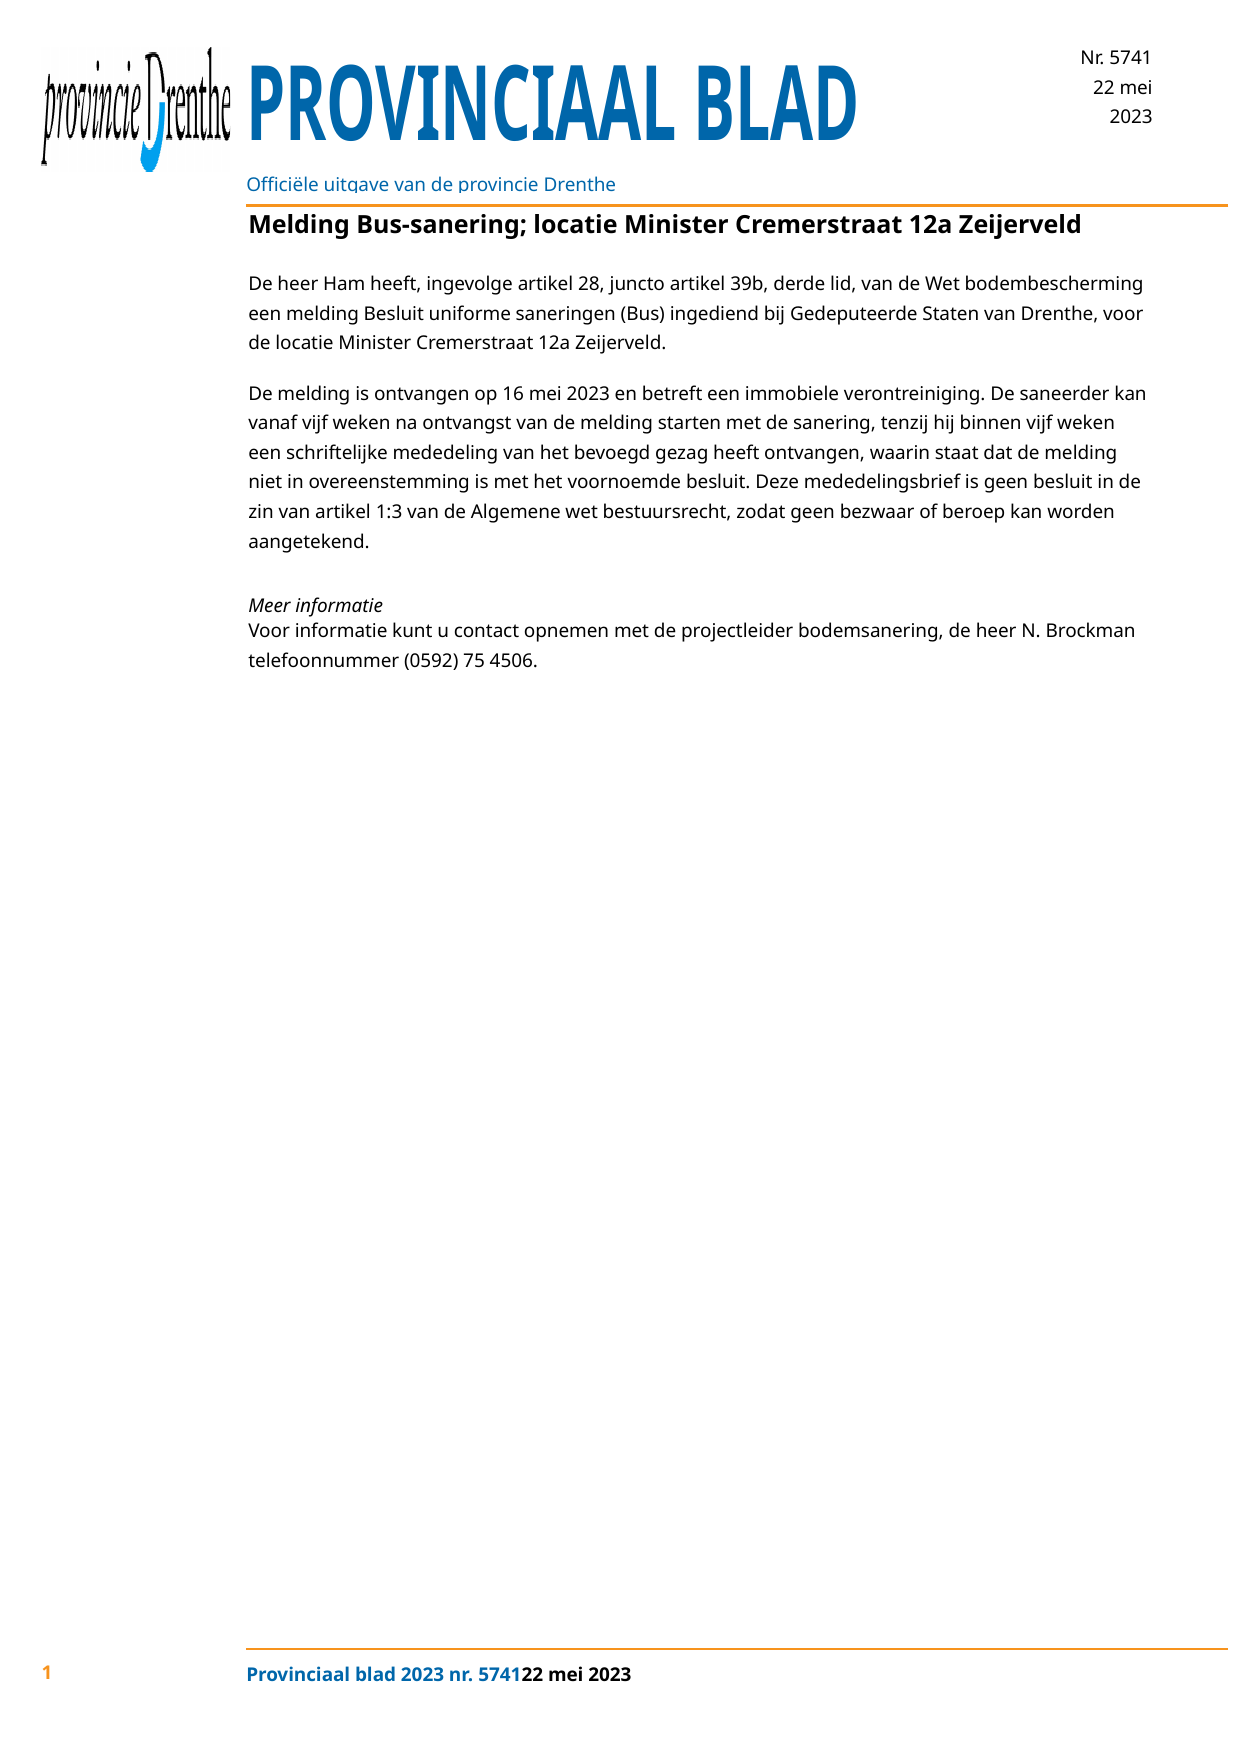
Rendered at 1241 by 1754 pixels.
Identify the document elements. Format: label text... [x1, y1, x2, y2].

text De melding is ontvangen op 16 mei 2023 en betreft een immobiele verontreiniging. De saneerder kan vanaf vijf weken na ontvangst van de melding starten met de sanering, tenzij hij binnen vijf weken een schriftelijke mededeling van het bevoegd gezag heeft ontvangen, waarin staat dat de melding niet in overeenstemming is met het voornoemde besluit. Deze mededelingsbrief is geen besluit in de zin van artikel 1:3 van de Algemene wet bestuursrecht, zodat geen bezwaar of beroep kan worden aangetekend. [248, 380, 1152, 553]
picture [41, 47, 231, 172]
text De heer Ham heeft, ingevolge artikel 28, juncto artikel 39b, derde lid, van de Wet bodembescherming een melding Besluit uniforme saneringen (Bus) ingediend bij Gedeputeerde Staten van Drenthe, voor de locatie Minister Cremerstraat 12a Zeijerveld. [248, 270, 1152, 355]
text Meer informatie [248, 592, 1152, 617]
text Voor informatie kunt u contact opnemen met de projectleider bodemsanering, de heer N. Brockman telefoonnummer (0592) 75 4506. [248, 617, 1152, 673]
text Melding Bus-sanering; locatie Minister Cremerstraat 12a Zeijerveld [248, 207, 1152, 241]
